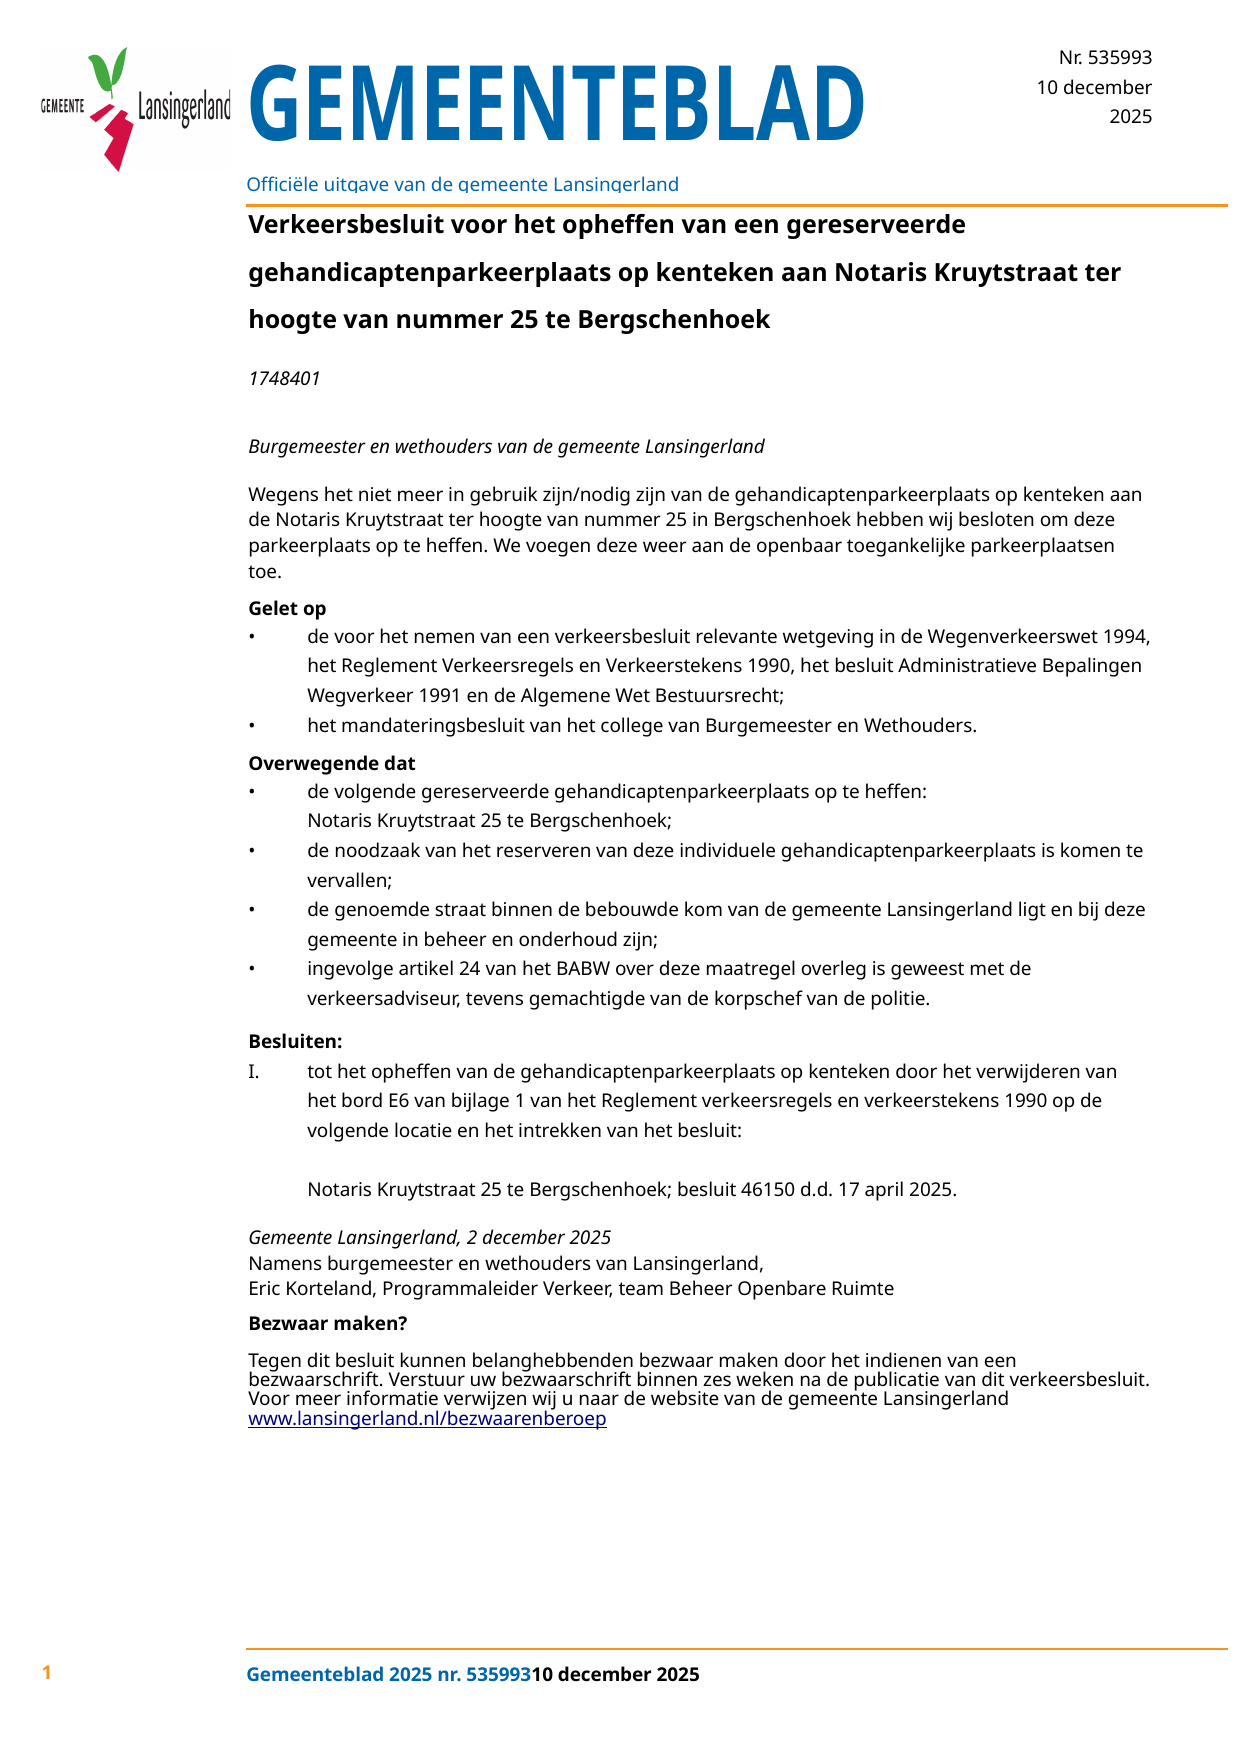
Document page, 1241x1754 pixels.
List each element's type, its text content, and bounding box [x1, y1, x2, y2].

text Gemeente Lansingerland, 2 december 2025 [248, 1224, 1152, 1250]
picture [41, 47, 231, 172]
list de voor het nemen van een verkeersbesluit relevante wetgeving in de Wegenverkeerswet 1994, het Reglement Verkeersregels en Verkeerstekens 1990, het besluit Administratieve Bepalingen Wegverkeer 1991 en de Algemene Wet Bestuursrecht; [248, 623, 1152, 708]
text Besluiten: [248, 1028, 1152, 1054]
list ingevolge artikel 24 van het BABW over deze maatregel overleg is geweest met de verkeersadviseur, tevens gemachtigde van de korpschef van de politie. [248, 956, 1152, 1011]
list het mandateringsbesluit van het college van Burgemeester en Wethouders. [248, 712, 1152, 737]
text Verkeersbesluit voor het opheffen van een gereserveerde gehandicaptenparkeerplaats op kenteken aan Notaris Kruytstraat ter hoogte van nummer 25 te Bergschenhoek [248, 207, 1152, 336]
text Wegens het niet meer in gebruik zijn/nodig zijn van de gehandicaptenparkeerplaats op kenteken aan de Notaris Kruytstraat ter hoogte van nummer 25 in Bergschenhoek hebben wij besloten om deze parkeerplaats op te heffen. We voegen deze weer aan de openbaar toegankelijke parkeerplaatsen toe. [248, 481, 1152, 584]
list Notaris Kruytstraat 25 te Bergschenhoek; [248, 808, 1152, 833]
text Overwegende dat [248, 750, 1152, 775]
text 1748401 [248, 366, 1152, 391]
text Tegen dit besluit kunnen belanghebbenden bezwaar maken door het indienen van een bezwaarschrift. Verstuur uw bezwaarschrift binnen zes weken na de publicatie van dit verkeersbesluit. Voor meer informatie verwijzen wij u naar de website van de gemeente Lansingerland www.lansingerland.nl/bezwaarenberoep [248, 1352, 1152, 1429]
list tot het opheffen van de gehandicaptenparkeerplaats op kenteken door het verwijderen van het bord E6 van bijlage 1 van het Reglement verkeersregels en verkeerstekens 1990 op de volgende locatie en het intrekken van het besluit: [248, 1058, 1152, 1143]
text Bezwaar maken? [248, 1315, 1152, 1334]
list de noodzaak van het reserveren van deze individuele gehandicaptenparkeerplaats is komen te vervallen; [248, 837, 1152, 892]
text Gelet op [248, 595, 1152, 620]
list de volgende gereserveerde gehandicaptenparkeerplaats op te heffen: [248, 778, 1152, 804]
list de genoemde straat binnen de bebouwde kom van de gemeente Lansingerland ligt en bij deze gemeente in beheer en onderhoud zijn; [248, 896, 1152, 952]
list Notaris Kruytstraat 25 te Bergschenhoek; besluit 46150 d.d. 17 april 2025. [248, 1176, 1152, 1202]
text Namens burgemeester en wethouders van Lansingerland, [248, 1250, 1152, 1276]
text Burgemeester en wethouders van de gemeente Lansingerland [248, 433, 1152, 459]
text Eric Korteland, Programmaleider Verkeer, team Beheer Openbare Ruimte [248, 1276, 1152, 1301]
